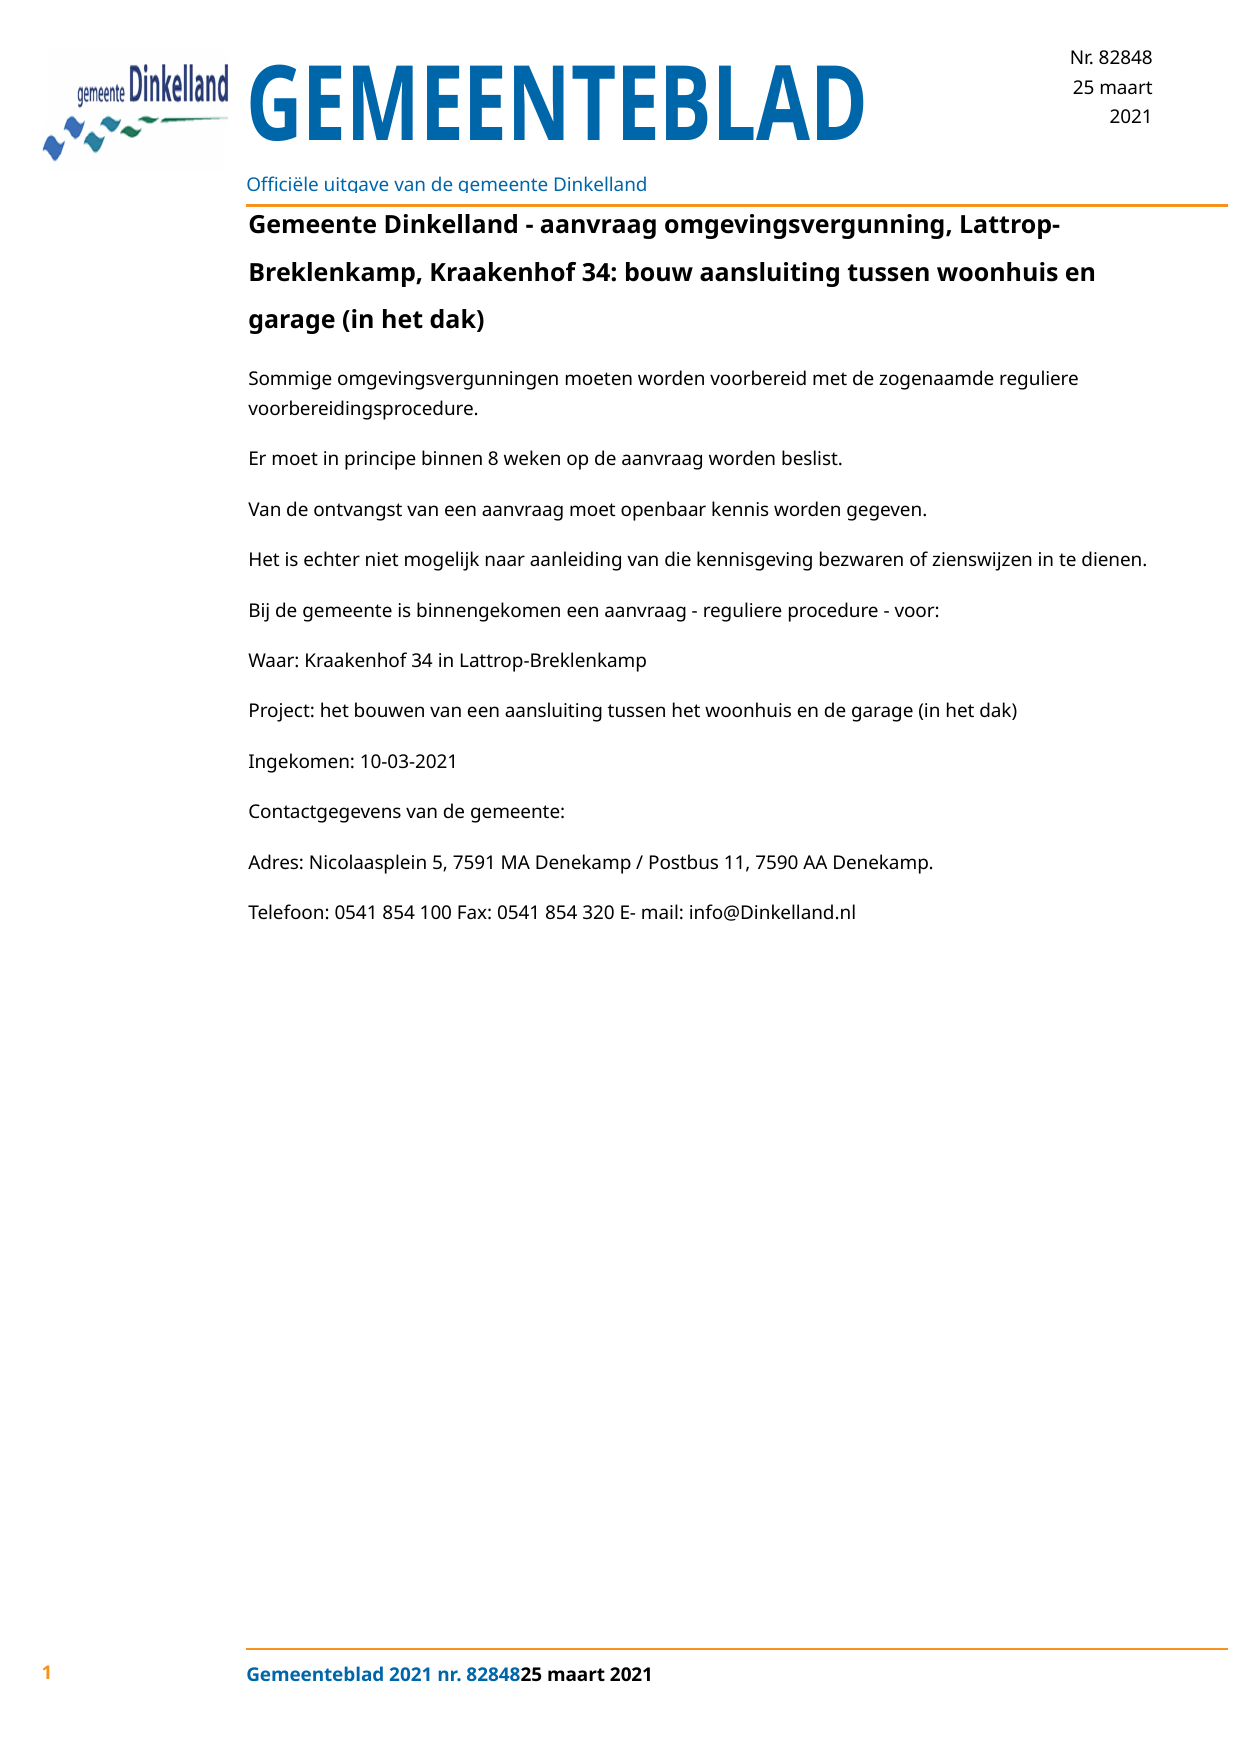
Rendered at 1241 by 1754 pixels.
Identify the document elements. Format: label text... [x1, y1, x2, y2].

text Gemeente Dinkelland - aanvraag omgevingsvergunning, Lattrop-Breklenkamp, Kraakenhof 34: bouw aansluiting tussen woonhuis en garage (in het dak) [248, 207, 1152, 336]
text Bij de gemeente is binnengekomen een aanvraag - reguliere procedure - voor: [248, 597, 1152, 622]
text Ingekomen: 10-03-2021 [248, 748, 1152, 774]
picture [41, 47, 231, 172]
text Er moet in principe binnen 8 weken op de aanvraag worden beslist. [248, 446, 1152, 471]
text Contactgegevens van de gemeente: [248, 798, 1152, 824]
text Project: het bouwen van een aansluiting tussen het woonhuis en de garage (in het dak) [248, 698, 1152, 723]
text Sommige omgevingsvergunningen moeten worden voorbereid met de zogenaamde reguliere voorbereidingsprocedure. [248, 366, 1152, 421]
text Waar: Kraakenhof 34 in Lattrop-Breklenkamp [248, 647, 1152, 673]
text Adres: Nicolaasplein 5, 7591 MA Denekamp / Postbus 11, 7590 AA Denekamp. [248, 849, 1152, 874]
text Telefoon: 0541 854 100 Fax: 0541 854 320 E- mail: info@Dinkelland.nl [248, 899, 1152, 925]
text Het is echter niet mogelijk naar aanleiding van die kennisgeving bezwaren of zienswijzen in te dienen. [248, 546, 1152, 572]
text Van de ontvangst van een aanvraag moet openbaar kennis worden gegeven. [248, 496, 1152, 522]
